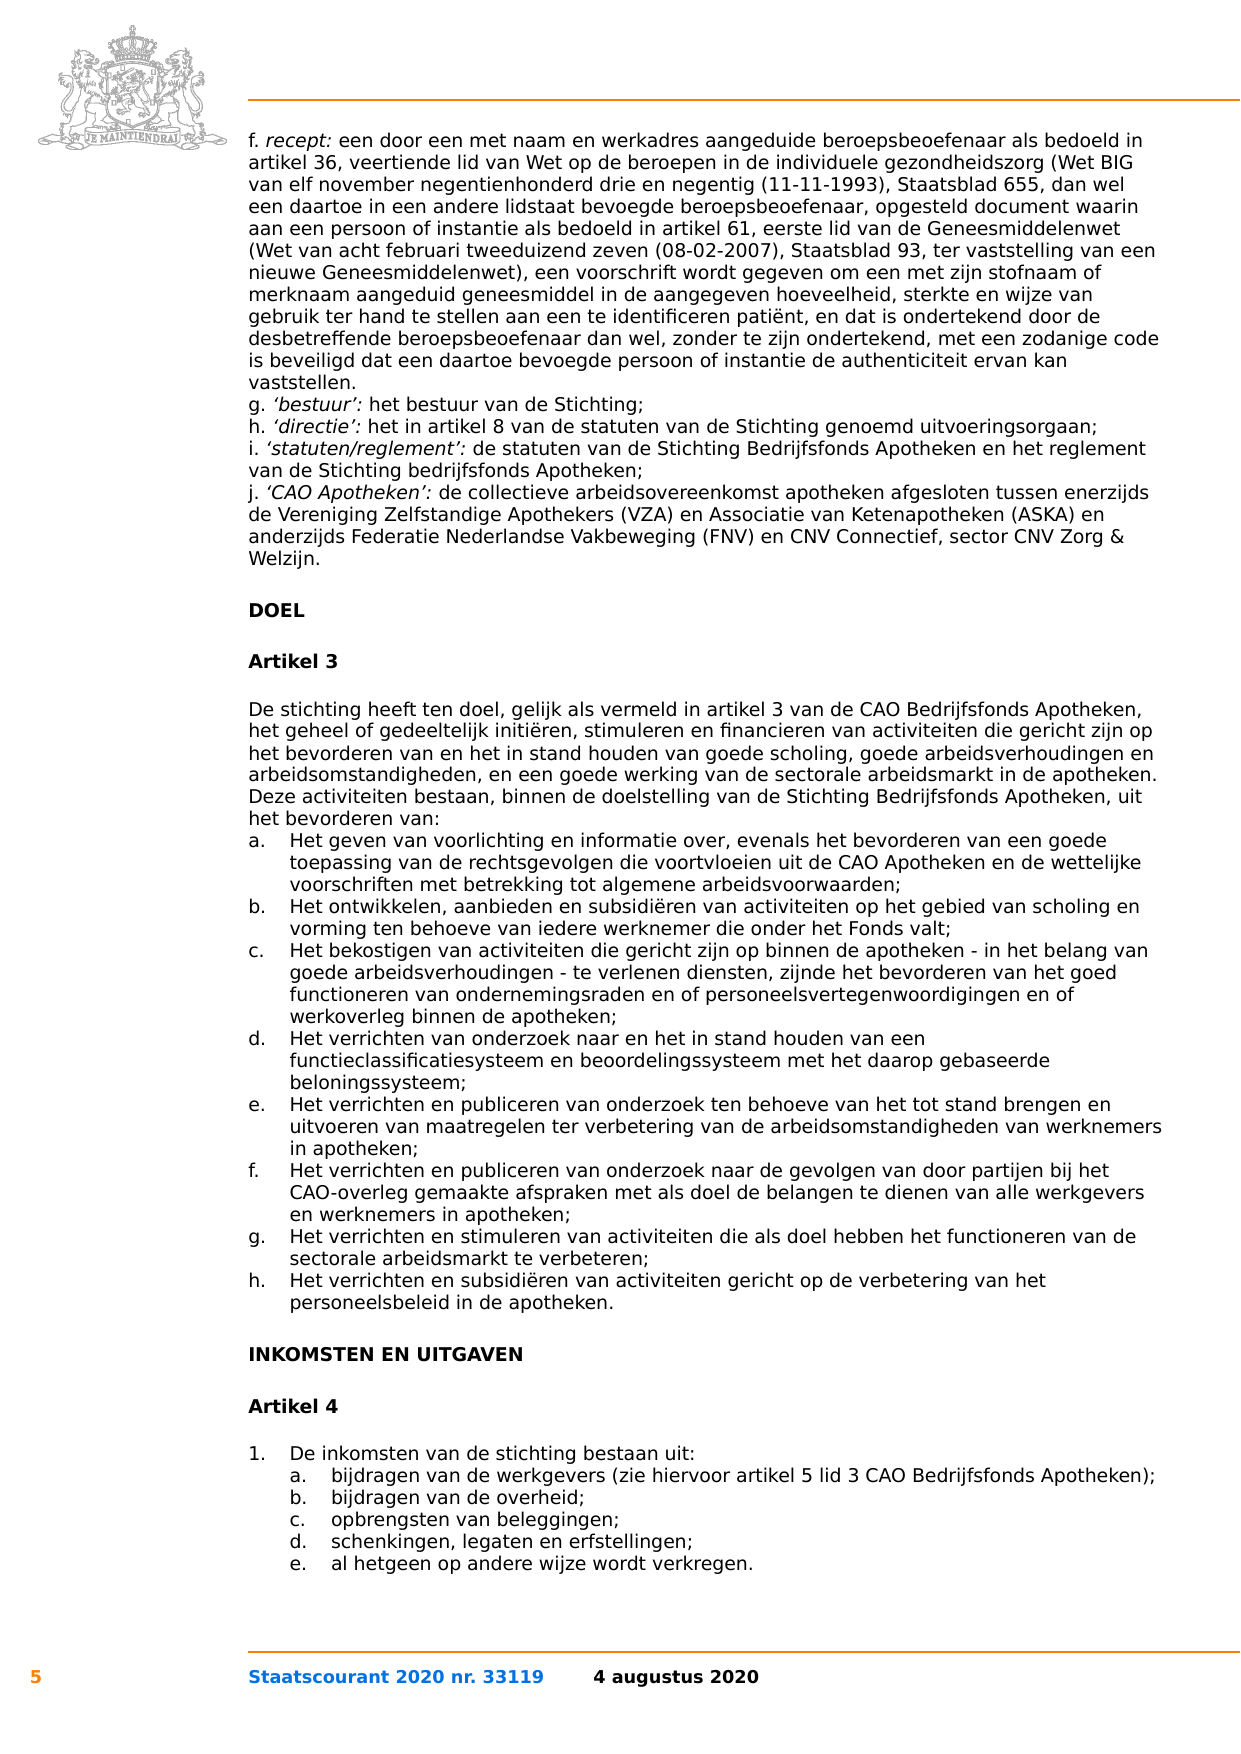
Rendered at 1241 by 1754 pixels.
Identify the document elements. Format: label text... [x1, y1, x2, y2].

text i. ‘statuten/reglement’: de statuten van de Stichting Bedrijfsfonds Apotheken en het reglement van de Stichting bedrijfsfonds Apotheken; [248, 438, 1163, 482]
subtitle INKOMSTEN EN UITGAVEN [248, 1344, 1163, 1366]
picture [38, 25, 227, 150]
text h. Het verrichten en subsidiëren van activiteiten gericht op de verbetering van het personeelsbeleid in de apotheken. [248, 1270, 1163, 1314]
text f. Het verrichten en publiceren van onderzoek naar de gevolgen van door partijen bij het CAO-overleg gemaakte afspraken met als doel de belangen te dienen van alle werkgevers en werknemers in apotheken; [248, 1160, 1163, 1226]
text b. bijdragen van de overheid; [289, 1487, 1163, 1509]
text e. al hetgeen op andere wijze wordt verkregen. [289, 1553, 1163, 1575]
subtitle Artikel 4 [248, 1396, 1163, 1418]
text e. Het verrichten en publiceren van onderzoek ten behoeve van het tot stand brengen en uitvoeren van maatregelen ter verbetering van de arbeidsomstandigheden van werknemers in apotheken; [248, 1094, 1163, 1160]
text a. bijdragen van de werkgevers (zie hiervoor artikel 5 lid 3 CAO Bedrijfsfonds Apotheken); [289, 1465, 1163, 1487]
text c. opbrengsten van beleggingen; [289, 1509, 1163, 1531]
text 1. De inkomsten van de stichting bestaan uit: [248, 1443, 1163, 1465]
text f. recept: een door een met naam en werkadres aangeduide beroepsbeoefenaar als bedoeld in artikel 36, veertiende lid van Wet op de beroepen in de individuele gezondheidszorg (Wet BIG van elf november negentienhonderd drie en negentig (11-11-1993), Staatsblad 655, dan wel een daartoe in een andere lidstaat bevoegde beroepsbeoefenaar, opgesteld document waarin aan een persoon of instantie als bedoeld in artikel 61, eerste lid van de Geneesmiddelenwet (Wet van acht februari tweeduizend zeven (08-02-2007), Staatsblad 93, ter vaststelling van een nieuwe Geneesmiddelenwet), een voorschrift wordt gegeven om een met zijn stofnaam of merknaam aangeduid geneesmiddel in de aangegeven hoeveelheid, sterkte en wijze van gebruik ter hand te stellen aan een te identificeren patiënt, en dat is ondertekend door de desbetreffende beroepsbeoefenaar dan wel, zonder te zijn ondertekend, met een zodanige code is beveiligd dat een daartoe bevoegde persoon of instantie de authenticiteit ervan kan vaststellen. [248, 130, 1163, 394]
text h. ‘directie’: het in artikel 8 van de statuten van de Stichting genoemd uitvoeringsorgaan; [248, 416, 1163, 438]
text g. ‘bestuur’: het bestuur van de Stichting; [248, 394, 1163, 416]
text a. Het geven van voorlichting en informatie over, evenals het bevorderen van een goede toepassing van de rechtsgevolgen die voortvloeien uit de CAO Apotheken en de wettelijke voorschriften met betrekking tot algemene arbeidsvoorwaarden; [248, 830, 1163, 896]
subtitle Artikel 3 [248, 651, 1163, 673]
text Deze activiteiten bestaan, binnen de doelstelling van de Stichting Bedrijfsfonds Apotheken, uit het bevorderen van: [248, 786, 1163, 830]
text b. Het ontwikkelen, aanbieden en subsidiëren van activiteiten op het gebied van scholing en vorming ten behoeve van iedere werknemer die onder het Fonds valt; [248, 896, 1163, 940]
text c. Het bekostigen van activiteiten die gericht zijn op binnen de apotheken - in het belang van goede arbeidsverhoudingen - te verlenen diensten, zijnde het bevorderen van het goed functioneren van ondernemingsraden en of personeelsvertegenwoordigingen en of werkoverleg binnen de apotheken; [248, 940, 1163, 1028]
text De stichting heeft ten doel, gelijk als vermeld in artikel 3 van de CAO Bedrijfsfonds Apotheken, het geheel of gedeeltelijk initiëren, stimuleren en financieren van activiteiten die gericht zijn op het bevorderen van en het in stand houden van goede scholing, goede arbeidsverhoudingen en arbeidsomstandigheden, en een goede werking van de sectorale arbeidsmarkt in de apotheken. [248, 698, 1163, 786]
text g. Het verrichten en stimuleren van activiteiten die als doel hebben het functioneren van de sectorale arbeidsmarkt te verbeteren; [248, 1226, 1163, 1270]
subtitle DOEL [248, 599, 1163, 621]
text d. schenkingen, legaten en erfstellingen; [289, 1531, 1163, 1553]
text d. Het verrichten van onderzoek naar en het in stand houden van een functieclassificatiesysteem en beoordelingssysteem met het daarop gebaseerde beloningssysteem; [248, 1028, 1163, 1094]
text j. ‘CAO Apotheken’: de collectieve arbeidsovereenkomst apotheken afgesloten tussen enerzijds de Vereniging Zelfstandige Apothekers (VZA) en Associatie van Ketenapotheken (ASKA) en anderzijds Federatie Nederlandse Vakbeweging (FNV) en CNV Connectief, sector CNV Zorg & Welzijn. [248, 482, 1163, 569]
